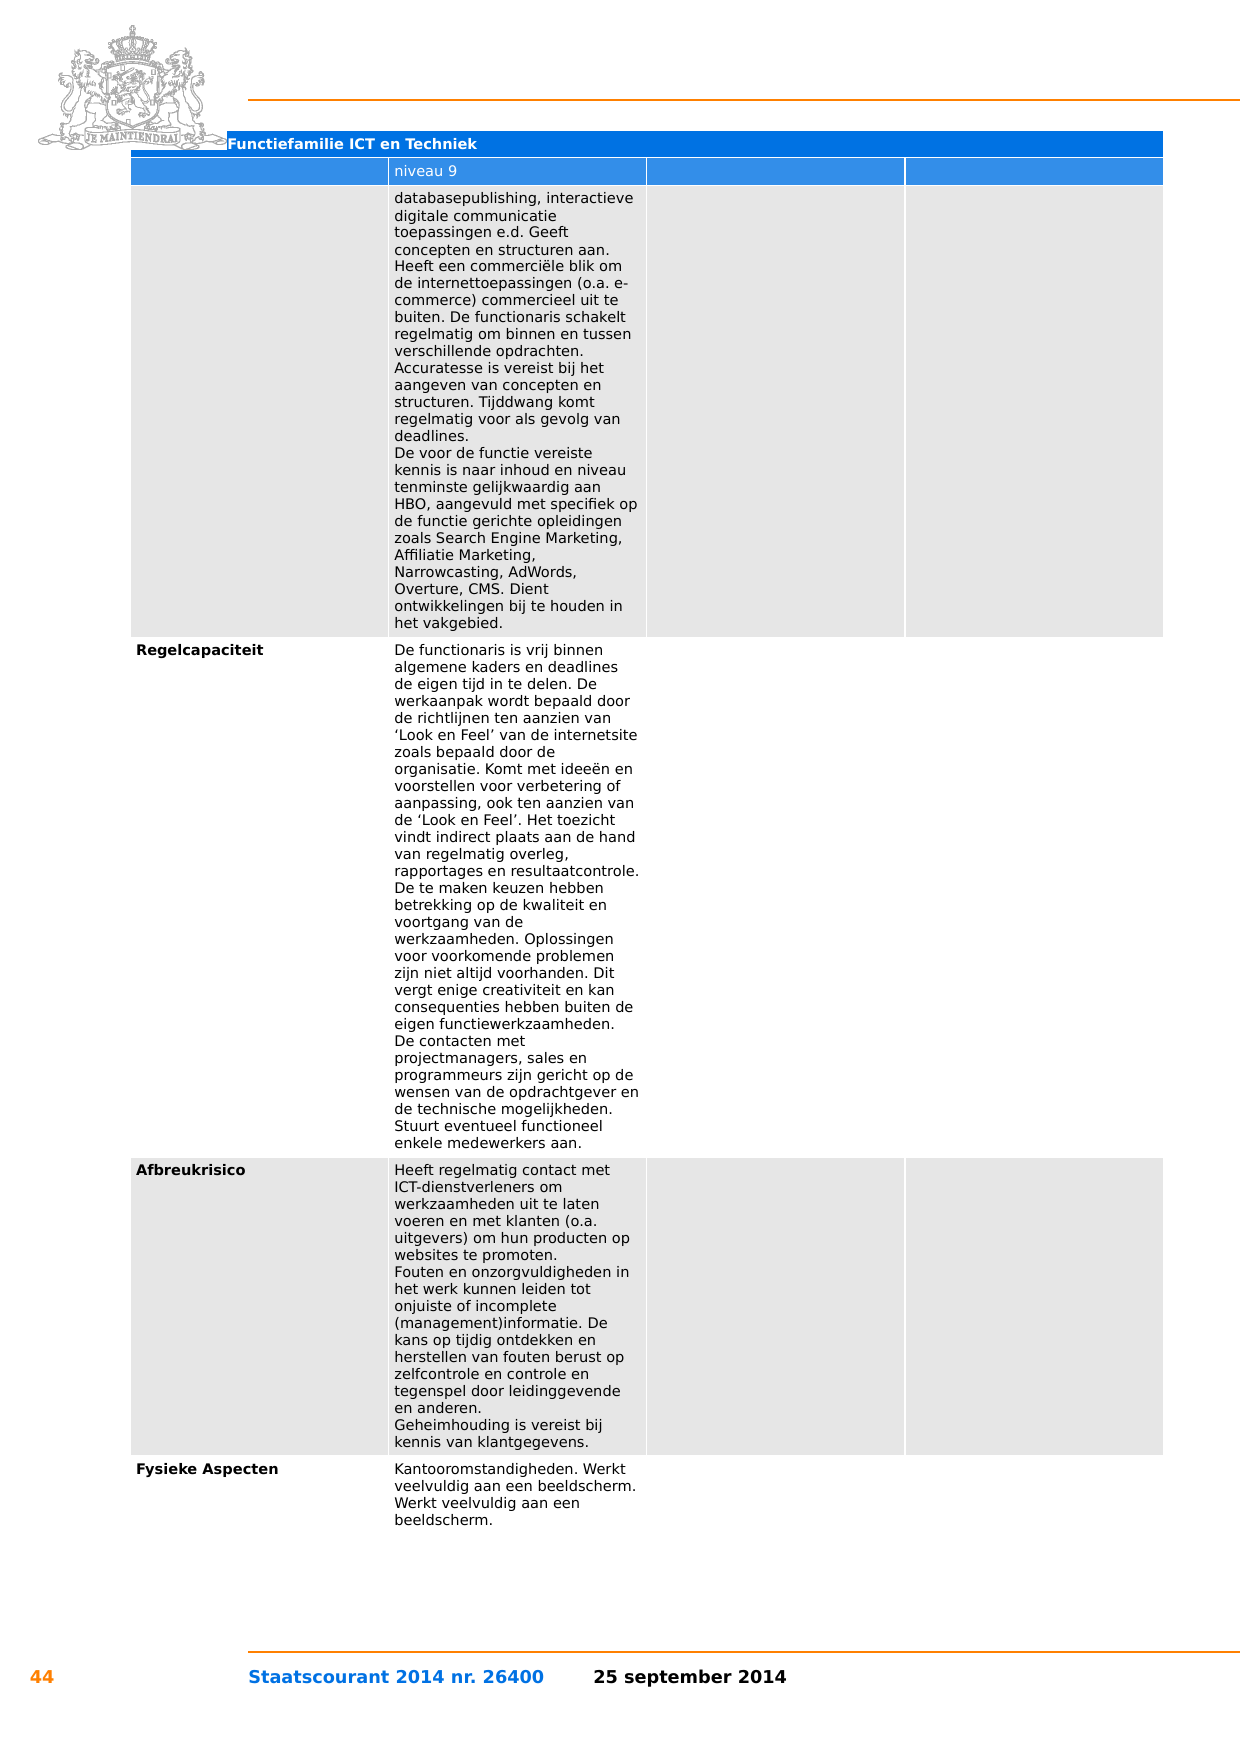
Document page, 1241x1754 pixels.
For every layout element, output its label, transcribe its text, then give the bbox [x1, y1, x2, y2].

table_cell Kantooromstandigheden. Werkt veelvuldig aan een beeldscherm. Werkt veelvuldig aan een beeldscherm. [389, 1456, 646, 1534]
table_cell [906, 158, 1163, 185]
table_cell [647, 158, 904, 185]
table_cell Fysieke Aspecten [131, 1456, 388, 1534]
table_cell [131, 186, 388, 637]
table_cell Regelcapaciteit [131, 638, 388, 1156]
table_cell Afbreukrisico [131, 1158, 388, 1455]
table_header Functiefamilie ICT en Techniek [131, 131, 1163, 157]
table_cell [647, 186, 904, 637]
table_cell [906, 1456, 1163, 1534]
table_cell [906, 1158, 1163, 1455]
table_cell databasepublishing, interactieve digitale communicatie toepassingen e.d. Geeft concepten en structuren aan. Heeft een commerciële blik om de internettoepassingen (o.a. e-commerce) commercieel uit te buiten. De functionaris schakelt regelmatig om binnen en tussen verschillende opdrachten. Accuratesse is vereist bij het aangeven van concepten en structuren. Tijddwang komt regelmatig voor als gevolg van deadlines. De voor de functie vereiste kennis is naar inhoud en niveau tenminste gelijkwaardig aan HBO, aangevuld met specifiek op de functie gerichte opleidingen zoals Search Engine Marketing, Affiliatie Marketing, Narrowcasting, AdWords, Overture, CMS. Dient ontwikkelingen bij te houden in het vakgebied. [389, 186, 646, 637]
table_cell niveau 9 [389, 158, 646, 185]
picture [38, 25, 227, 150]
table_cell [647, 1158, 904, 1455]
table_cell [906, 186, 1163, 637]
table_cell [647, 638, 904, 1156]
table_cell Heeft regelmatig contact met ICT-dienstverleners om werkzaamheden uit te laten voeren en met klanten (o.a. uitgevers) om hun producten op websites te promoten. Fouten en onzorgvuldigheden in het werk kunnen leiden tot onjuiste of incomplete (management)informatie. De kans op tijdig ontdekken en herstellen van fouten berust op zelfcontrole en controle en tegenspel door leidinggevende en anderen. Geheimhouding is vereist bij kennis van klantgegevens. [389, 1158, 646, 1455]
table_cell De functionaris is vrij binnen algemene kaders en deadlines de eigen tijd in te delen. De werkaanpak wordt bepaald door de richtlijnen ten aanzien van ‘Look en Feel’ van de internetsite zoals bepaald door de organisatie. Komt met ideeën en voorstellen voor verbetering of aanpassing, ook ten aanzien van de ‘Look en Feel’. Het toezicht vindt indirect plaats aan de hand van regelmatig overleg, rapportages en resultaatcontrole. De te maken keuzen hebben betrekking op de kwaliteit en voortgang van de werkzaamheden. Oplossingen voor voorkomende problemen zijn niet altijd voorhanden. Dit vergt enige creativiteit en kan consequenties hebben buiten de eigen functiewerkzaamheden. De contacten met projectmanagers, sales en programmeurs zijn gericht op de wensen van de opdrachtgever en de technische mogelijkheden. Stuurt eventueel functioneel enkele medewerkers aan. [389, 638, 646, 1156]
table_cell [647, 1456, 904, 1534]
table_cell [131, 158, 388, 185]
table_cell [906, 638, 1163, 1156]
